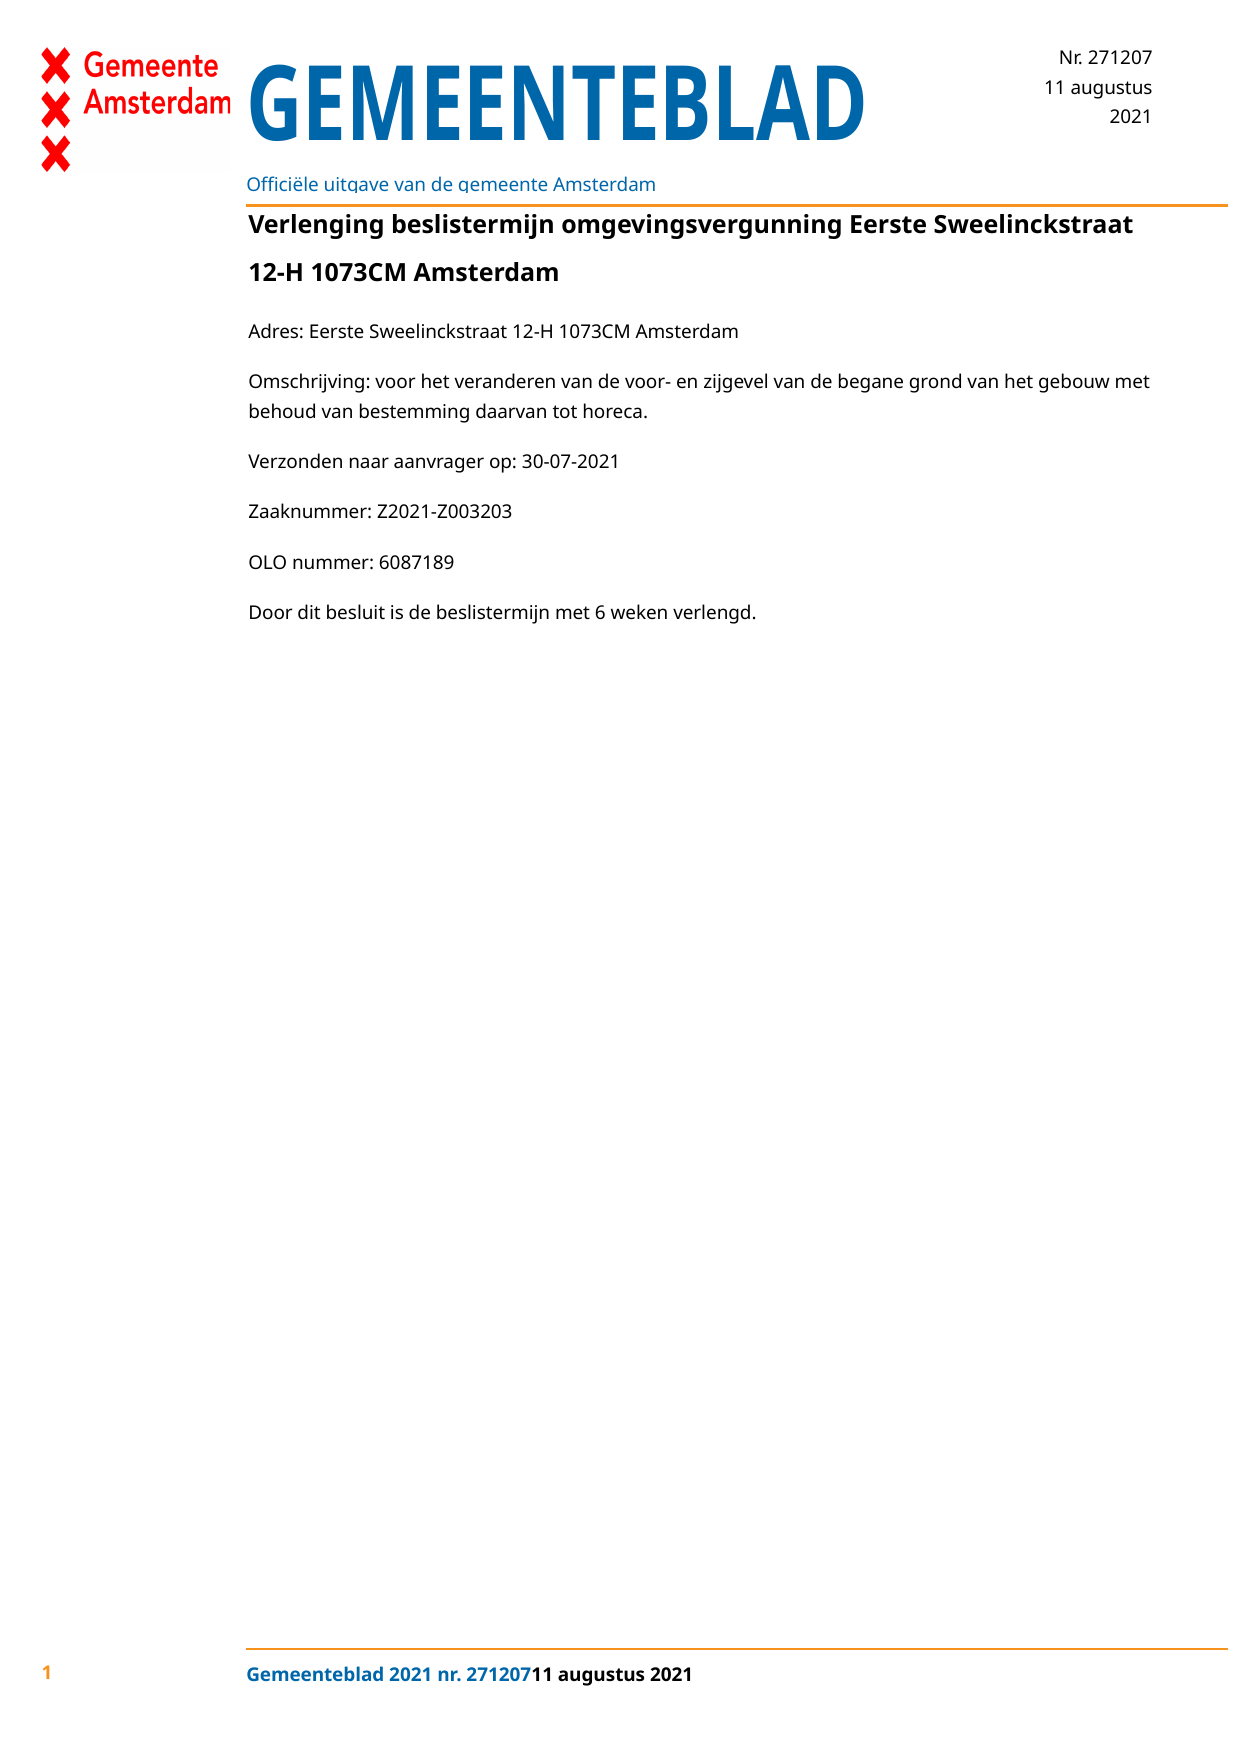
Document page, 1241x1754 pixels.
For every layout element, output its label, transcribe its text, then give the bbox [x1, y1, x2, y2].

text Adres: Eerste Sweelinckstraat 12-H 1073CM Amsterdam [248, 318, 1152, 344]
picture [41, 47, 231, 172]
text Door dit besluit is de beslistermijn met 6 weken verlengd. [248, 599, 1152, 625]
text Omschrijving: voor het veranderen van de voor- en zijgevel van de begane grond van het gebouw met behoud van bestemming daarvan tot horeca. [248, 368, 1152, 424]
text Zaaknummer: Z2021-Z003203 [248, 499, 1152, 524]
text Verzonden naar aanvrager op: 30-07-2021 [248, 448, 1152, 474]
text Verlenging beslistermijn omgevingsvergunning Eerste Sweelinckstraat 12-H 1073CM Amsterdam [248, 207, 1152, 288]
text OLO nummer: 6087189 [248, 549, 1152, 575]
